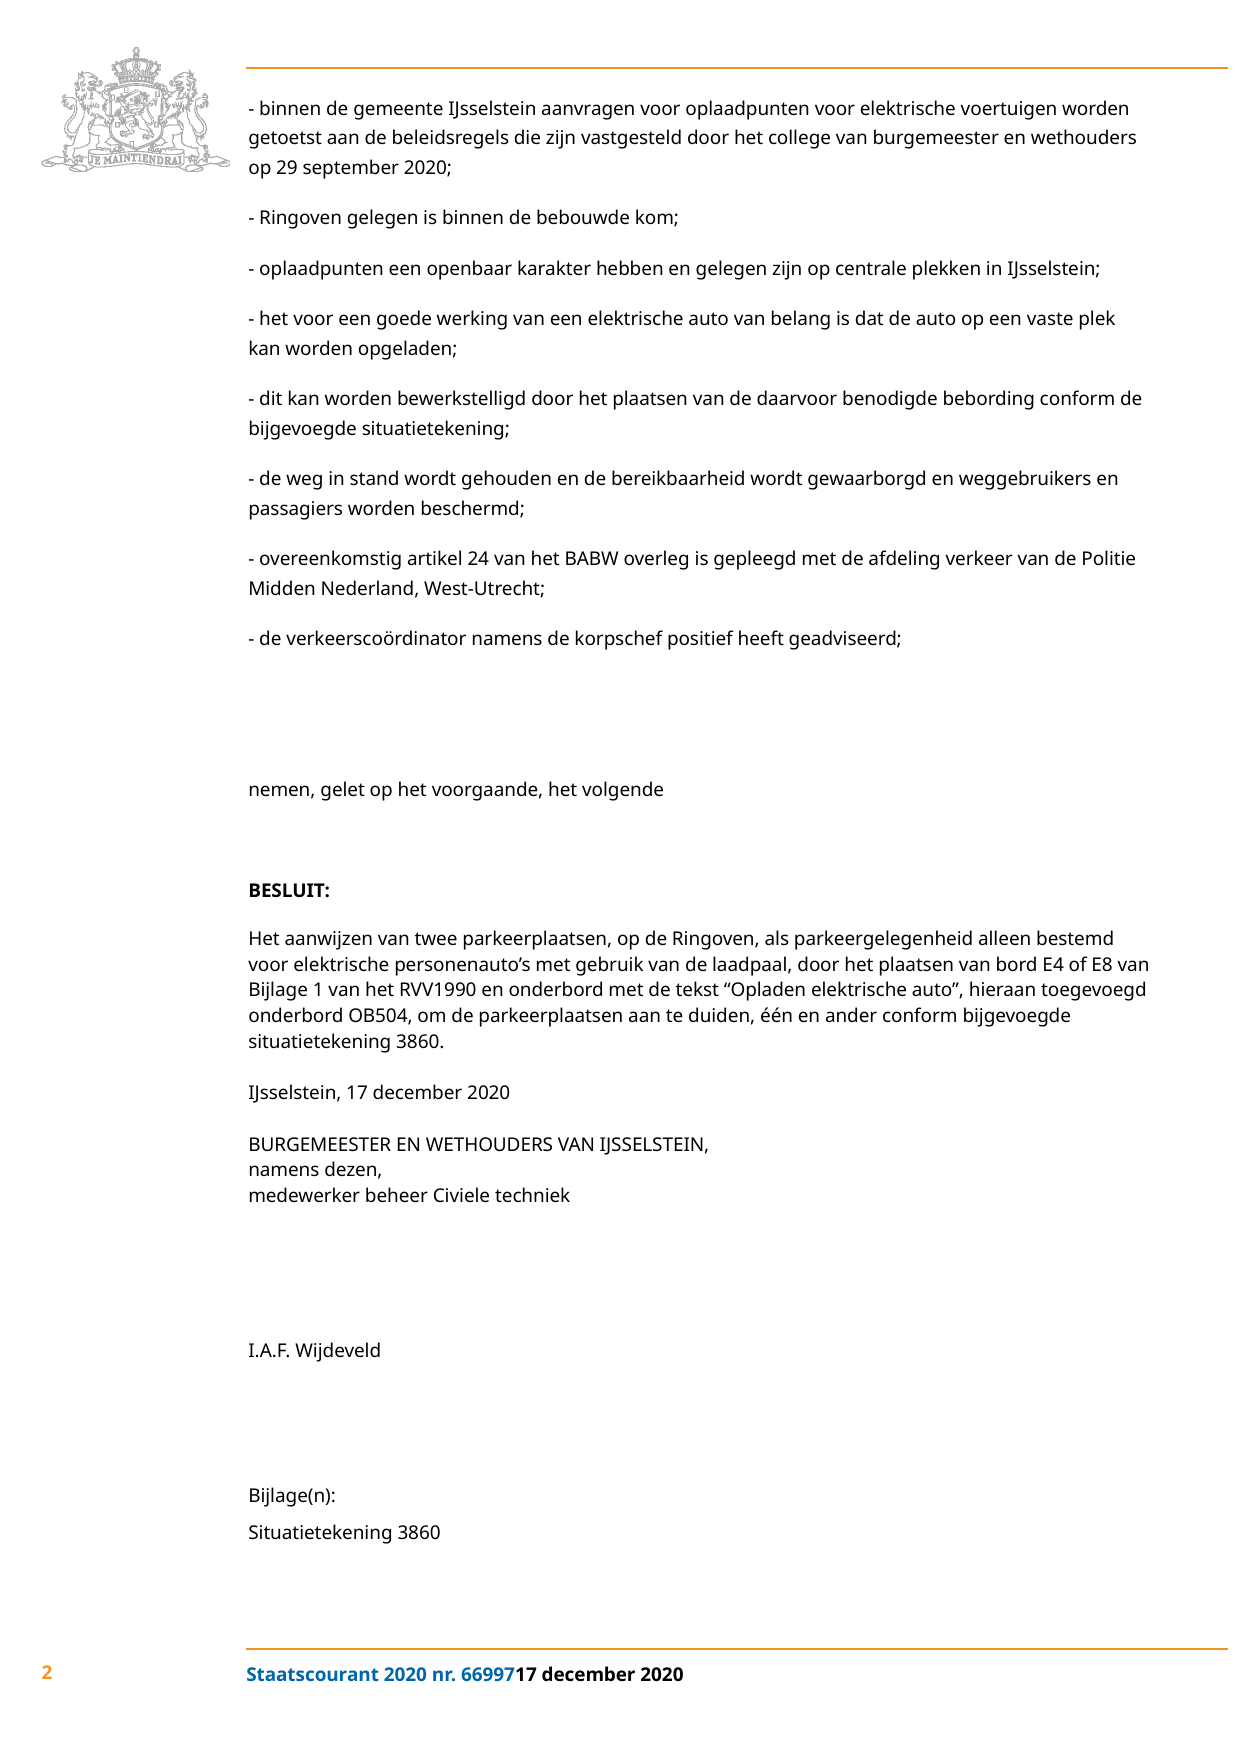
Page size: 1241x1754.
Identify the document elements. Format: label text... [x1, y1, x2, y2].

text namens dezen, [248, 1157, 1152, 1182]
text - overeenkomstig artikel 24 van het BABW overleg is gepleegd met de afdeling verkeer van de Politie Midden Nederland, West-Utrecht; [248, 545, 1152, 601]
text - Ringoven gelegen is binnen de bebouwde kom; [248, 204, 1152, 230]
text - binnen de gemeente IJsselstein aanvragen voor oplaadpunten voor elektrische voertuigen worden getoetst aan de beleidsregels die zijn vastgesteld door het college van burgemeester en wethouders op 29 september 2020; [248, 95, 1152, 180]
text I.A.F. Wijdeveld [248, 1337, 1152, 1362]
text - dit kan worden bewerkstelligd door het plaatsen van de daarvoor benodigde bebording conform de bijgevoegde situatietekening; [248, 385, 1152, 441]
picture [41, 47, 231, 172]
text IJsselstein, 17 december 2020 [248, 1079, 1152, 1105]
text Situatietekening 3860 [248, 1524, 1152, 1543]
text medewerker beheer Civiele techniek [248, 1182, 1152, 1208]
text BURGEMEESTER EN WETHOUDERS VAN IJSSELSTEIN, [248, 1131, 1152, 1157]
text - de verkeerscoördinator namens de korpschef positief heeft geadviseerd; [248, 625, 1152, 651]
text nemen, gelet op het voorgaande, het volgende [248, 776, 1152, 802]
text Bijlage(n): [248, 1487, 1152, 1506]
text - het voor een goede werking van een elektrische auto van belang is dat de auto op een vaste plek kan worden opgeladen; [248, 305, 1152, 361]
text Het aanwijzen van twee parkeerplaatsen, op de Ringoven, als parkeergelegenheid alleen bestemd voor elektrische personenauto’s met gebruik van de laadpaal, door het plaatsen van bord E4 of E8 van Bijlage 1 van het RVV1990 en onderbord met de tekst “Opladen elektrische auto”, hieraan toegevoegd onderbord OB504, om de parkeerplaatsen aan te duiden, één en ander conform bijgevoegde situatietekening 3860. [248, 925, 1152, 1054]
text - de weg in stand wordt gehouden en de bereikbaarheid wordt gewaarborgd en weggebruikers en passagiers worden beschermd; [248, 465, 1152, 521]
text - oplaadpunten een openbaar karakter hebben en gelegen zijn op centrale plekken in IJsselstein; [248, 255, 1152, 281]
text BESLUIT: [248, 877, 1152, 903]
